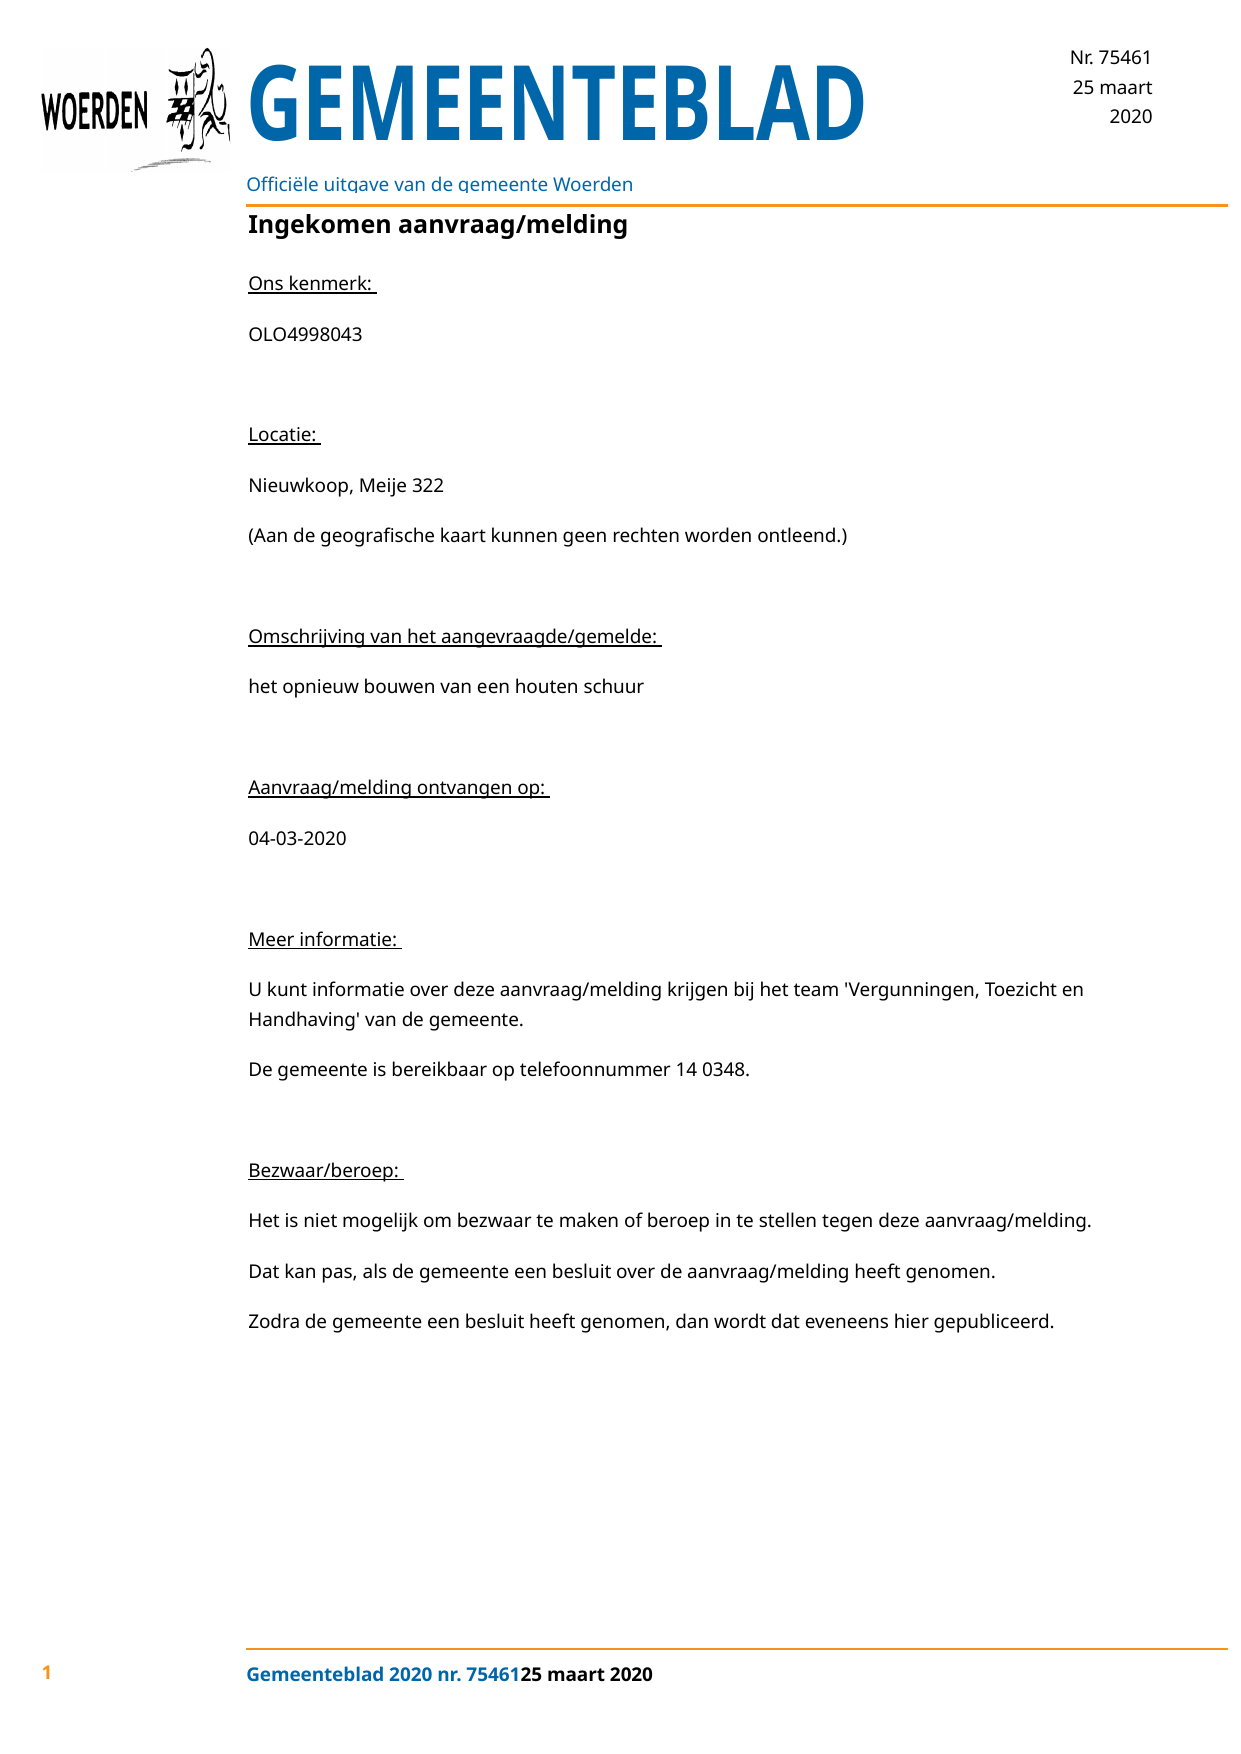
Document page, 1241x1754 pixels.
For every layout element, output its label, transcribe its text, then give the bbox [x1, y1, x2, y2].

text het opnieuw bouwen van een houten schuur [248, 674, 1152, 699]
text 04-03-2020 [248, 825, 1152, 851]
text Aanvraag/melding ontvangen op: [248, 774, 1152, 800]
picture [41, 47, 231, 172]
text Nieuwkoop, Meije 322 [248, 472, 1152, 498]
text De gemeente is bereikbaar op telefoonnummer 14 0348. [248, 1056, 1152, 1082]
text Dat kan pas, als de gemeente een besluit over de aanvraag/melding heeft genomen. [248, 1258, 1152, 1283]
text Meer informatie: [248, 926, 1152, 951]
text Zodra de gemeente een besluit heeft genomen, dan wordt dat eveneens hier gepubliceerd. [248, 1308, 1152, 1334]
text Ons kenmerk: [248, 270, 1152, 296]
text Bezwaar/beroep: [248, 1157, 1152, 1183]
text Locatie: [248, 422, 1152, 447]
text Ingekomen aanvraag/melding [248, 207, 1152, 241]
text (Aan de geografische kaart kunnen geen rechten worden ontleend.) [248, 522, 1152, 548]
text Omschrijving van het aangevraagde/gemelde: [248, 623, 1152, 649]
text U kunt informatie over deze aanvraag/melding krijgen bij het team 'Vergunningen, Toezicht en Handhaving' van de gemeente. [248, 976, 1152, 1031]
text Het is niet mogelijk om bezwaar te maken of beroep in te stellen tegen deze aanvraag/melding. [248, 1207, 1152, 1233]
text OLO4998043 [248, 321, 1152, 346]
